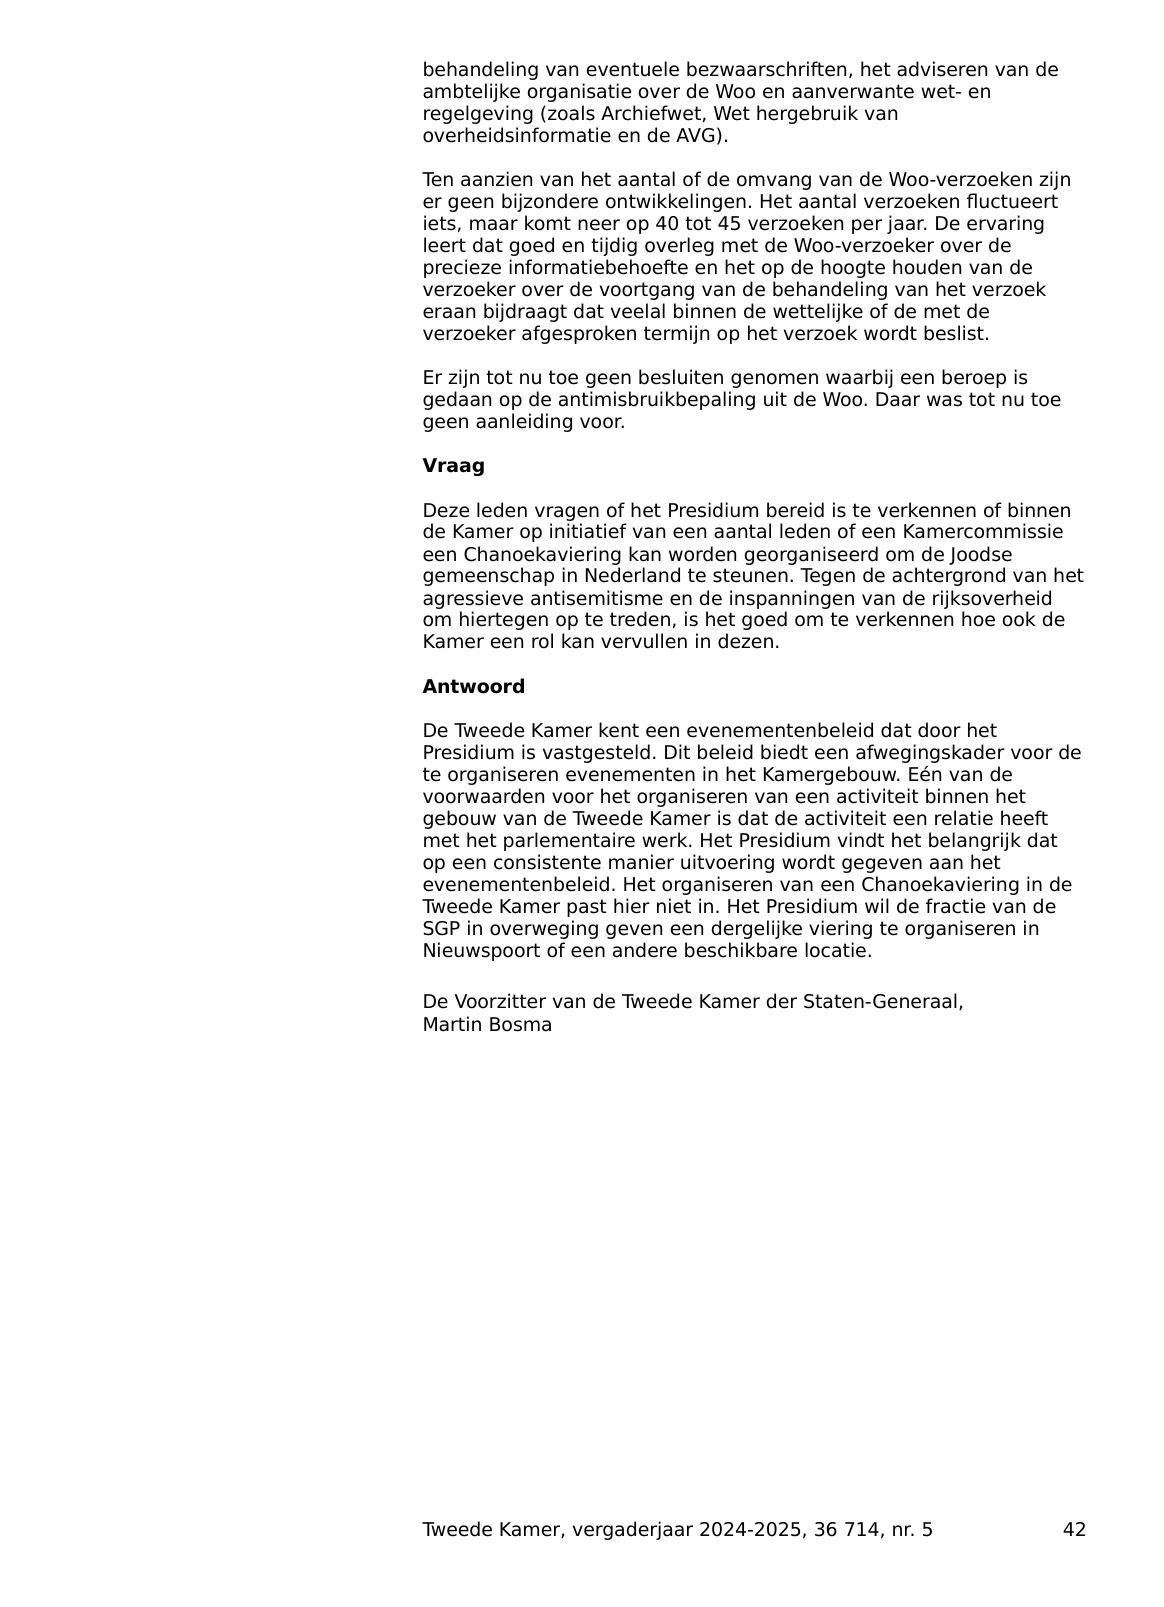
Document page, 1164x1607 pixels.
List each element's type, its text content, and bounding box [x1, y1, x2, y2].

text Ten aanzien van het aantal of de omvang van de Woo-verzoeken zijn er geen bijzondere ontwikkelingen. Het aantal verzoeken fluctueert iets, maar komt neer op 40 tot 45 verzoeken per jaar. De ervaring leert dat goed en tijdig overleg met de Woo-verzoeker over de precieze informatiebehoefte en het op de hoogte houden van de verzoeker over de voortgang van de behandeling van het verzoek eraan bijdraagt dat veelal binnen de wettelijke of de met de verzoeker afgesproken termijn op het verzoek wordt beslist. [422, 169, 1087, 345]
text Er zijn tot nu toe geen besluiten genomen waarbij een beroep is gedaan op de antimisbruikbepaling uit de Woo. Daar was tot nu toe geen aanleiding voor. [422, 367, 1087, 433]
text De Voorzitter van de Tweede Kamer der Staten-Generaal, Martin Bosma [422, 991, 1087, 1035]
subtitle Antwoord [422, 676, 1087, 697]
text behandeling van eventuele bezwaarschriften, het adviseren van de ambtelijke organisatie over de Woo en aanverwante wet- en regelgeving (zoals Archiefwet, Wet hergebruik van overheidsinformatie en de AVG). [422, 59, 1087, 147]
text De Tweede Kamer kent een evenementenbeleid dat door het Presidium is vastgesteld. Dit beleid biedt een afwegingskader voor de te organiseren evenementen in het Kamergebouw. Eén van de voorwaarden voor het organiseren van een activiteit binnen het gebouw van de Tweede Kamer is dat de activiteit een relatie heeft met het parlementaire werk. Het Presidium vindt het belangrijk dat op een consistente manier uitvoering wordt gegeven aan het evenementenbeleid. Het organiseren van een Chanoekaviering in de Tweede Kamer past hier niet in. Het Presidium wil de fractie van de SGP in overweging geven een dergelijke viering te organiseren in Nieuwspoort of een andere beschikbare locatie. [422, 720, 1087, 961]
subtitle Vraag [422, 455, 1087, 477]
text Deze leden vragen of het Presidium bereid is te verkennen of binnen de Kamer op initiatief van een aantal leden of een Kamercommissie een Chanoekaviering kan worden georganiseerd om de Joodse gemeenschap in Nederland te steunen. Tegen de achtergrond van het agressieve antisemitisme en de inspanningen van de rijksoverheid om hiertegen op te treden, is het goed om te verkennen hoe ook de Kamer een rol kan vervullen in dezen. [422, 499, 1087, 653]
